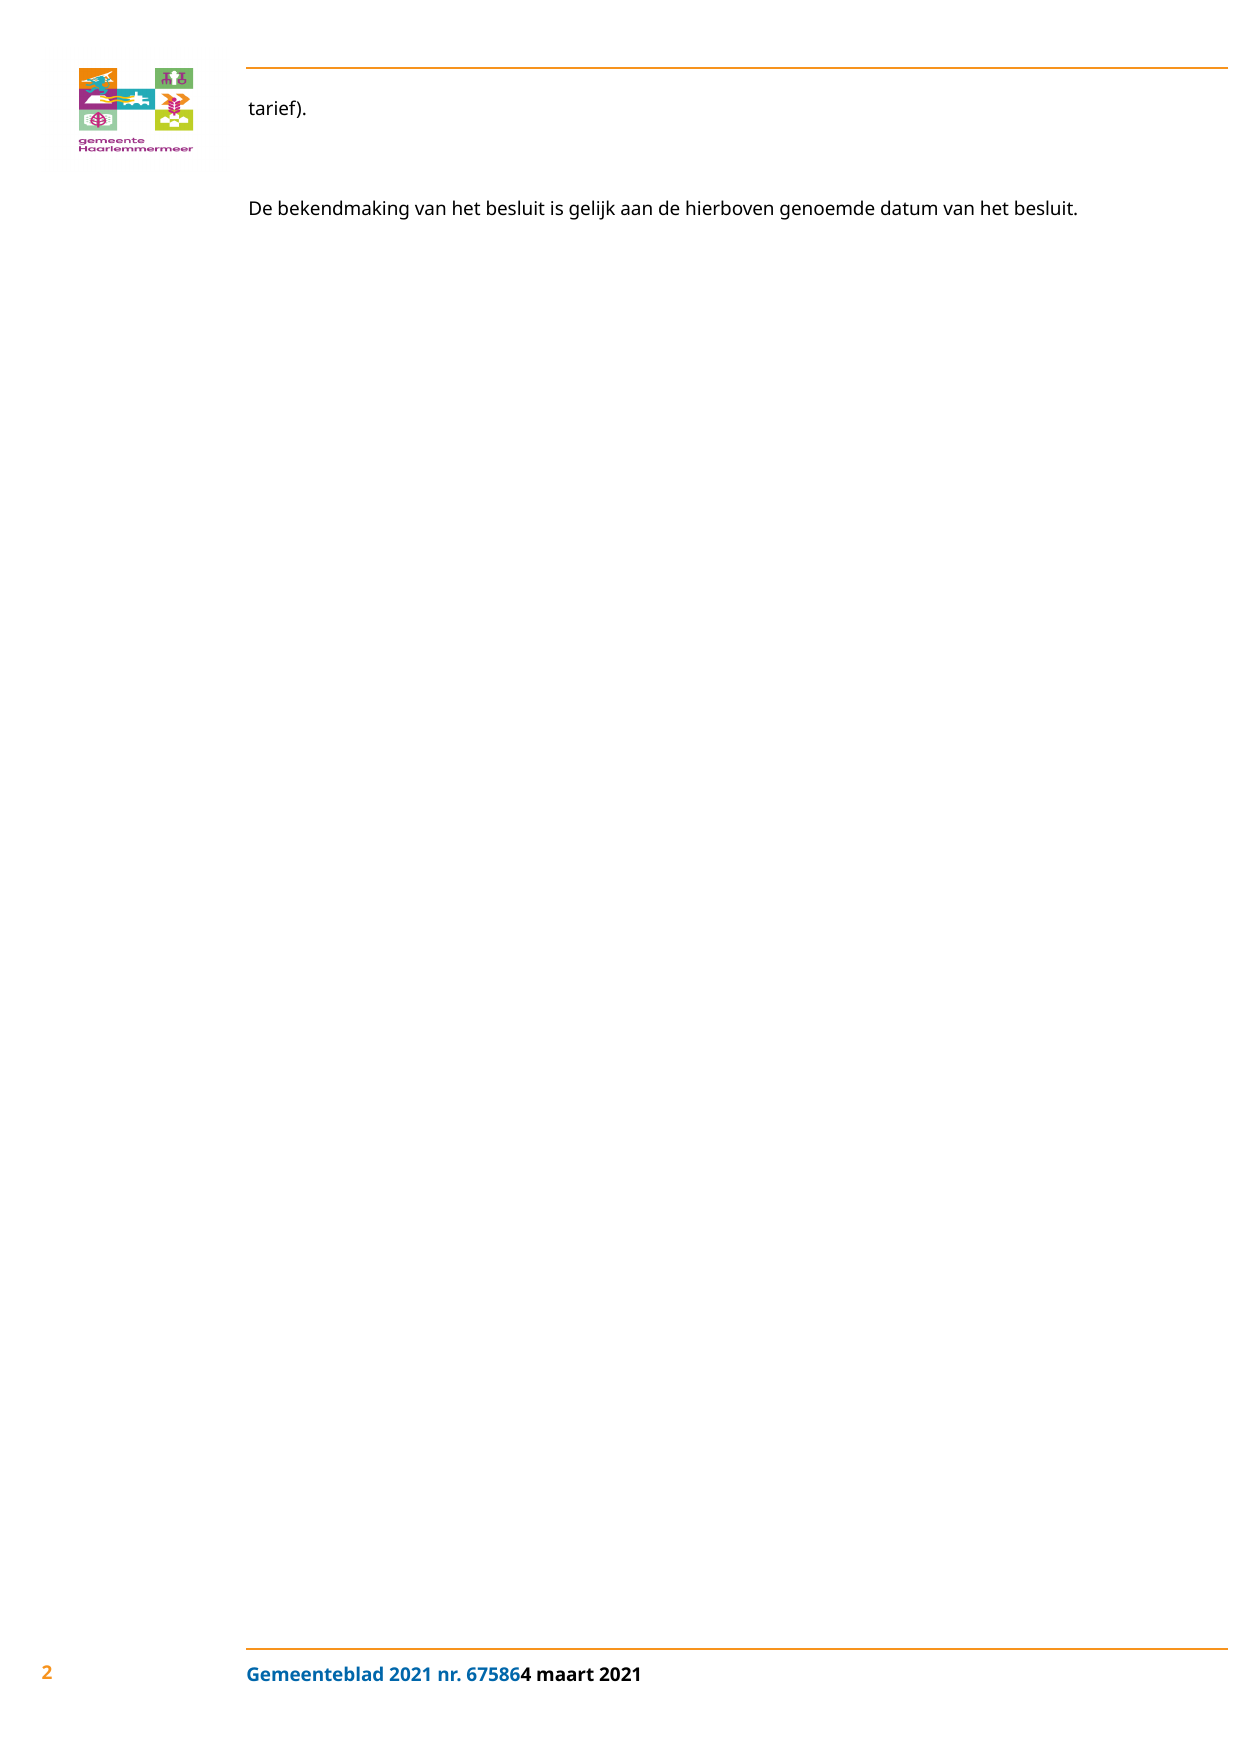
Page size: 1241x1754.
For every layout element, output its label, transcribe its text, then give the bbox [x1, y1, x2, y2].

text tarief). [248, 95, 1152, 121]
picture [41, 47, 231, 172]
text De bekendmaking van het besluit is gelijk aan de hierboven genoemde datum van het besluit. [248, 196, 1152, 221]
